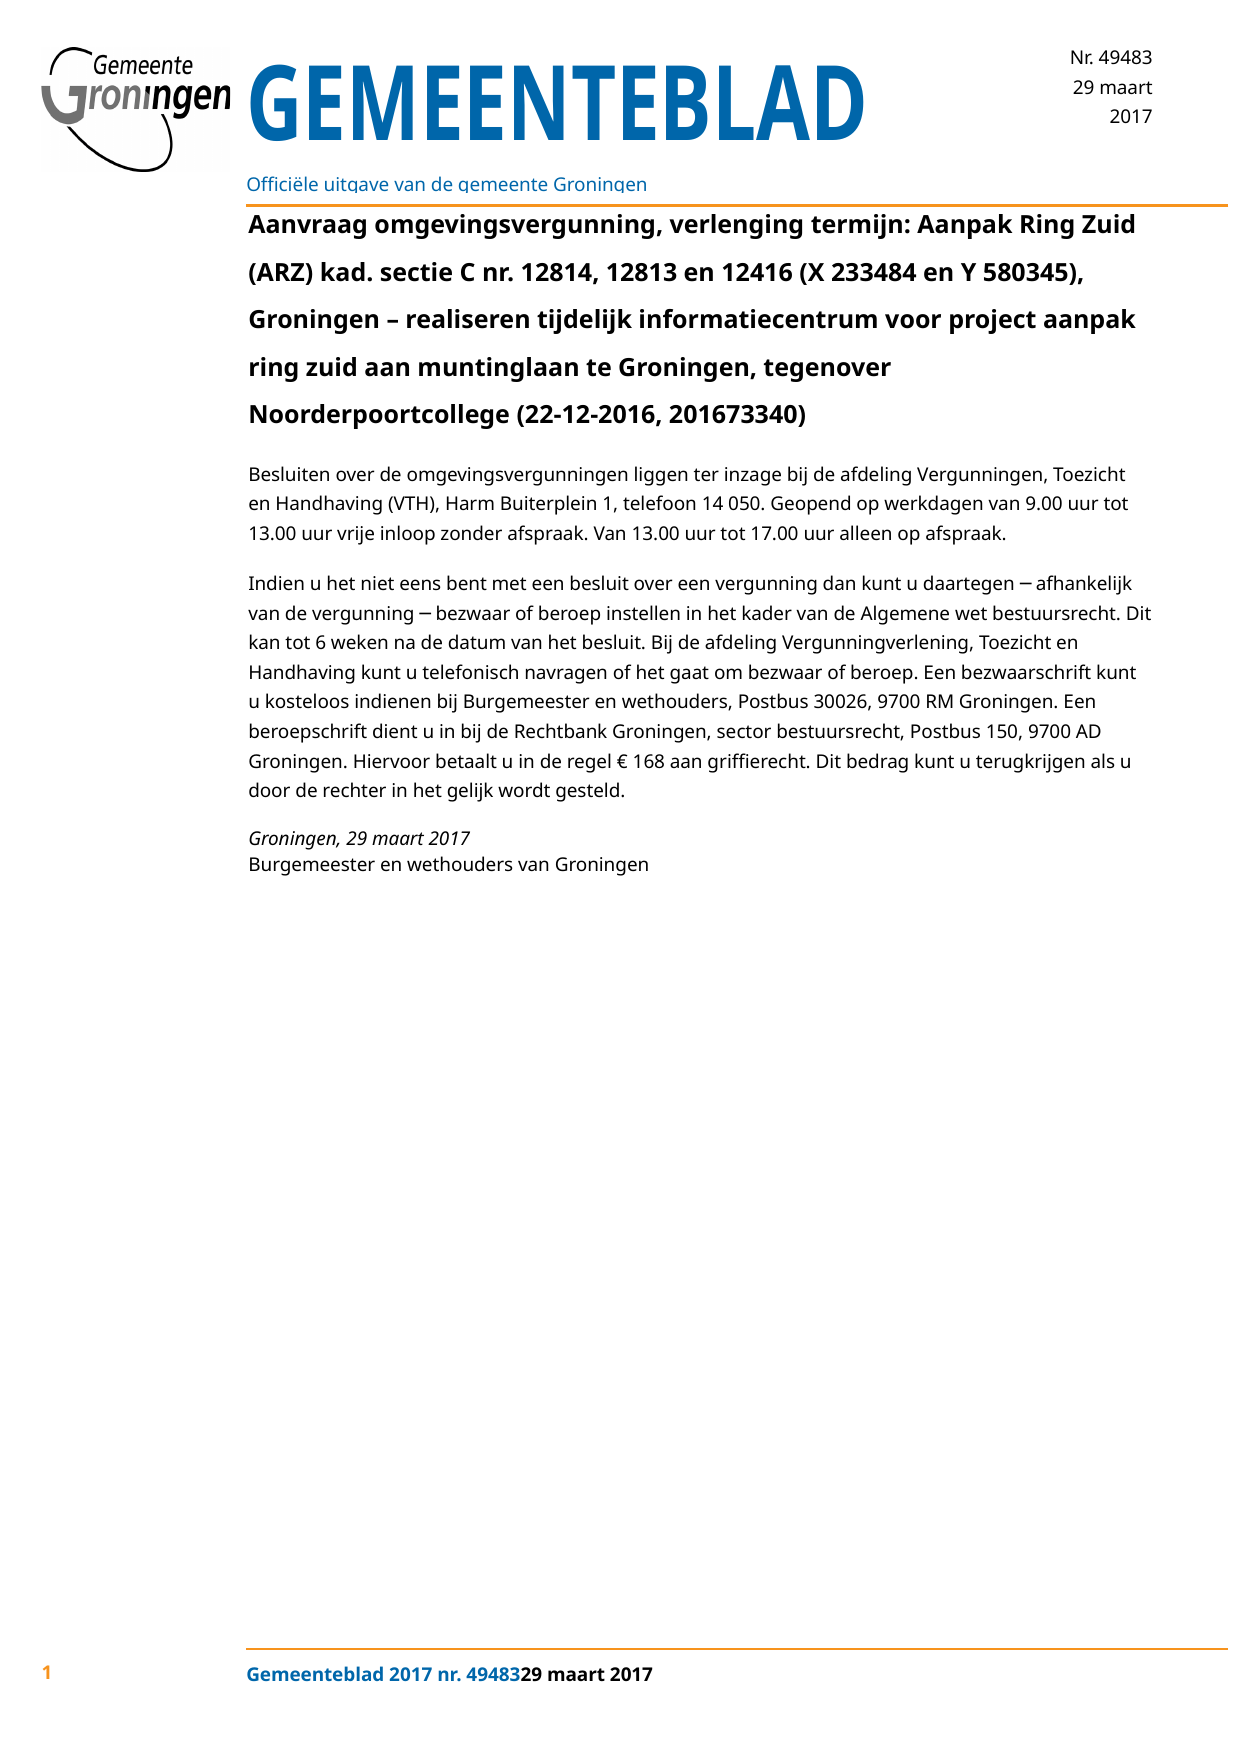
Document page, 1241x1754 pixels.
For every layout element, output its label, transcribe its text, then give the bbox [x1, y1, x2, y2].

picture [41, 47, 231, 172]
text Indien u het niet eens bent met een besluit over een vergunning dan kunt u daartegen ─ afhankelijk van de vergunning ─ bezwaar of beroep instellen in het kader van de Algemene wet bestuursrecht. Dit kan tot 6 weken na de datum van het besluit. Bij de afdeling Vergunningverlening, Toezicht en Handhaving kunt u telefonisch navragen of het gaat om bezwaar of beroep. Een bezwaarschrift kunt u kosteloos indienen bij Burgemeester en wethouders, Postbus 30026, 9700 RM Groningen. Een beroepschrift dient u in bij de Rechtbank Groningen, sector bestuursrecht, Postbus 150, 9700 AD Groningen. Hiervoor betaalt u in de regel € 168 aan griffierecht. Dit bedrag kunt u terugkrijgen als u door de rechter in het gelijk wordt gesteld. [248, 570, 1152, 803]
text Besluiten over de omgevingsvergunningen liggen ter inzage bij de afdeling Vergunningen, Toezicht en Handhaving (VTH), Harm Buiterplein 1, telefoon 14 050. Geopend op werkdagen van 9.00 uur tot 13.00 uur vrije inloop zonder afspraak. Van 13.00 uur tot 17.00 uur alleen op afspraak. [248, 461, 1152, 546]
text Burgemeester en wethouders van Groningen [248, 851, 1152, 877]
text Groningen, 29 maart 2017 [248, 825, 1152, 851]
text Aanvraag omgevingsvergunning, verlenging termijn: Aanpak Ring Zuid (ARZ) kad. sectie C nr. 12814, 12813 en 12416 (X 233484 en Y 580345), Groningen – realiseren tijdelijk informatiecentrum voor project aanpak ring zuid aan muntinglaan te Groningen, tegenover Noorderpoortcollege (22-12-2016, 201673340) [248, 207, 1152, 431]
